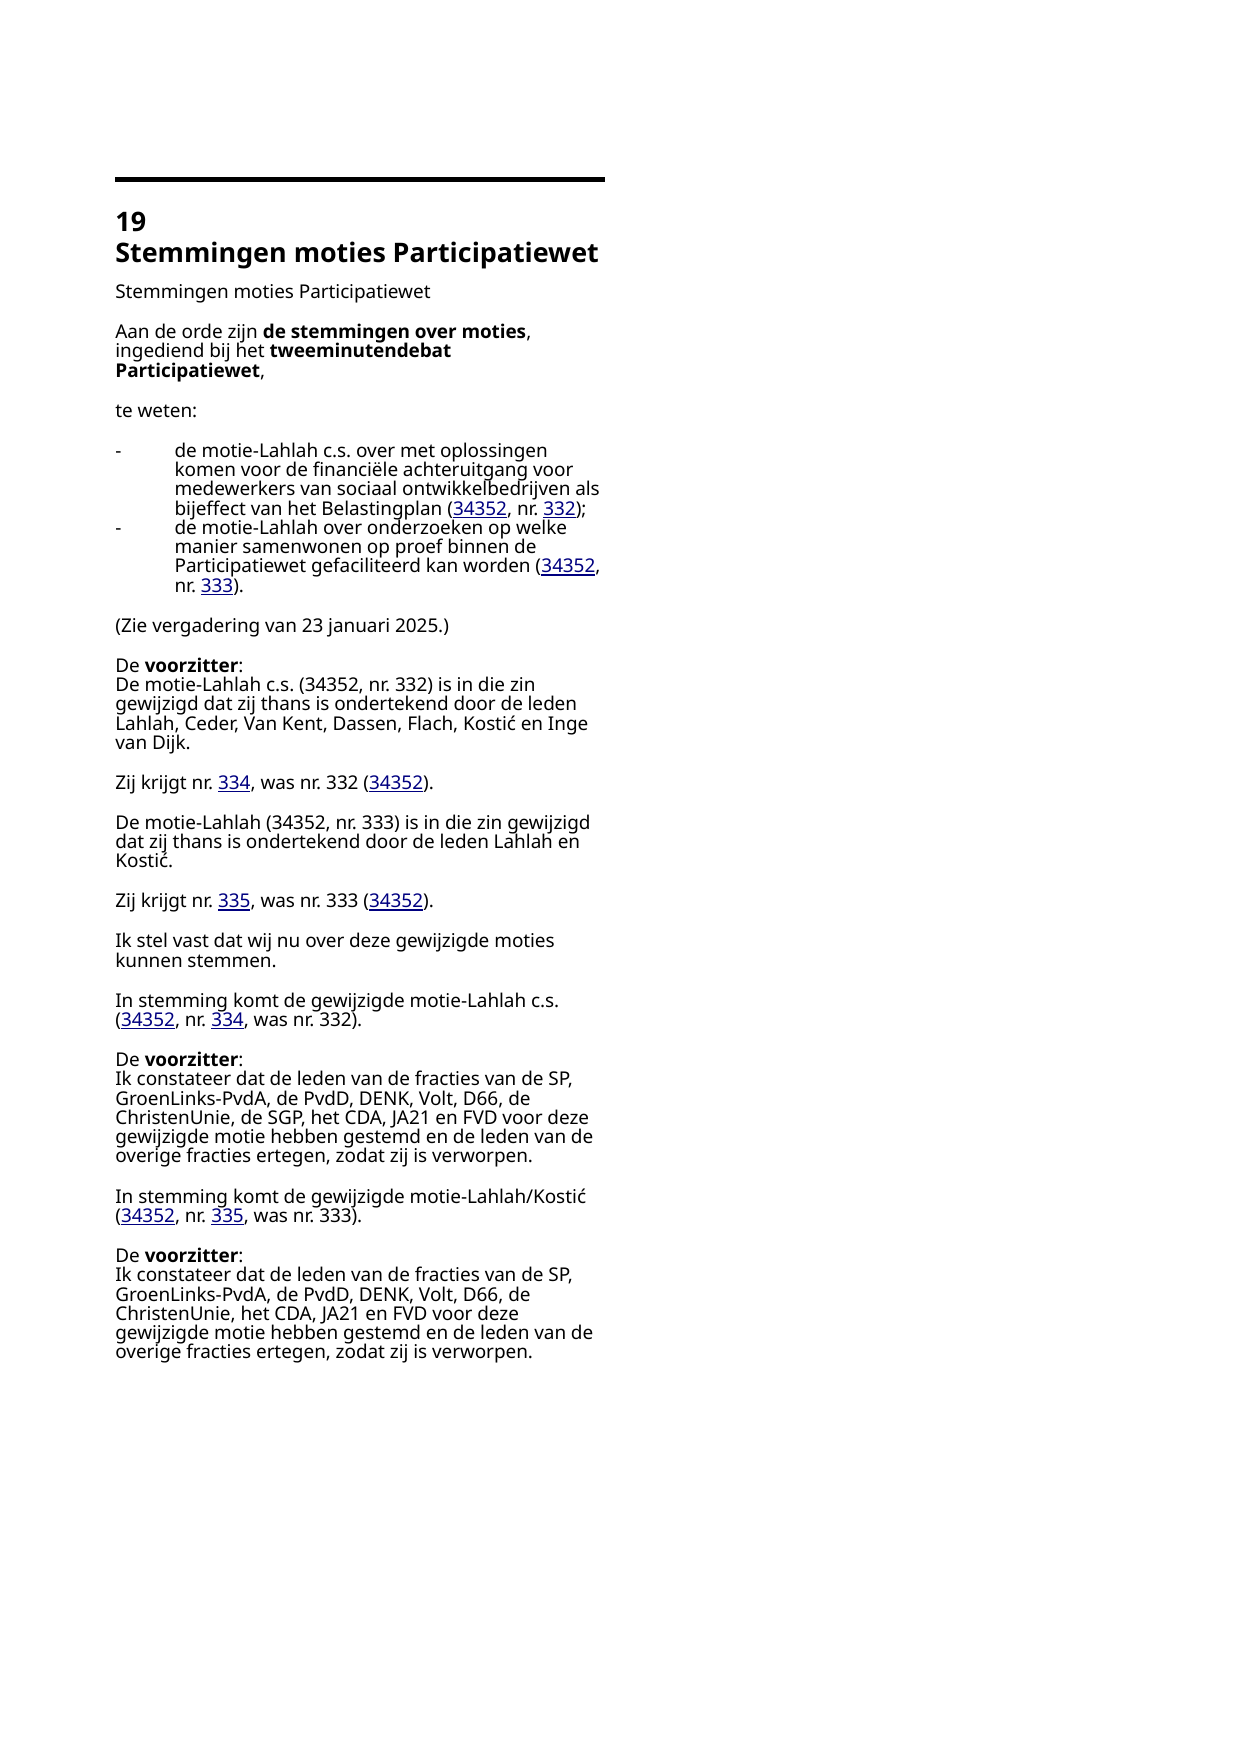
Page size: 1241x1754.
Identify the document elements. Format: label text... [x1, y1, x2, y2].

text Ik constateer dat de leden van de fracties van de SP, GroenLinks-PvdA, de PvdD, DENK, Volt, D66, de ChristenUnie, de SGP, het CDA, JA21 en FVD voor deze gewijzigde motie hebben gestemd en de leden van de overige fracties ertegen, zodat zij is verworpen. [115, 1070, 605, 1167]
text Ik stel vast dat wij nu over deze gewijzigde moties kunnen stemmen. [115, 932, 605, 971]
text De motie-Lahlah c.s. (34352, nr. 332) is in die zin gewijzigd dat zij thans is ondertekend door de leden Lahlah, Ceder, Van Kent, Dassen, Flach, Kostić en Inge van Dijk. [115, 676, 605, 753]
text In stemming komt de gewijzigde motie-Lahlah/Kostić (34352, nr. 335, was nr. 333). [115, 1188, 605, 1226]
text 19 [115, 203, 605, 239]
list de motie-Lahlah over onderzoeken op welke manier samenwonen op proef binnen de Participatiewet gefaciliteerd kan worden (34352, nr. 333). [115, 519, 605, 596]
text te weten: [115, 402, 605, 421]
text De motie-Lahlah (34352, nr. 333) is in die zin gewijzigd dat zij thans is ondertekend door de leden Lahlah en Kostić. [115, 814, 605, 872]
text De voorzitter: [115, 1051, 605, 1070]
text Stemmingen moties Participatiewet [115, 283, 605, 302]
text (Zie vergadering van 23 januari 2025.) [115, 617, 605, 636]
text De voorzitter: [115, 657, 605, 676]
text Zij krijgt nr. 334, was nr. 332 (34352). [115, 774, 605, 793]
text In stemming komt de gewijzigde motie-Lahlah c.s. (34352, nr. 334, was nr. 332). [115, 992, 605, 1030]
text De voorzitter: [115, 1247, 605, 1266]
text Stemmingen moties Participatiewet [115, 239, 605, 283]
text Ik constateer dat de leden van de fracties van de SP, GroenLinks-PvdA, de PvdD, DENK, Volt, D66, de ChristenUnie, het CDA, JA21 en FVD voor deze gewijzigde motie hebben gestemd en de leden van de overige fracties ertegen, zodat zij is verworpen. [115, 1266, 605, 1363]
list de motie-Lahlah c.s. over met oplossingen komen voor de financiële achteruitgang voor medewerkers van sociaal ontwikkelbedrijven als bijeffect van het Belastingplan (34352, nr. 332); [115, 442, 605, 519]
text Zij krijgt nr. 335, was nr. 333 (34352). [115, 892, 605, 912]
text Aan de orde zijn de stemmingen over moties, ingediend bij het tweeminutendebat Participatiewet, [115, 323, 605, 381]
